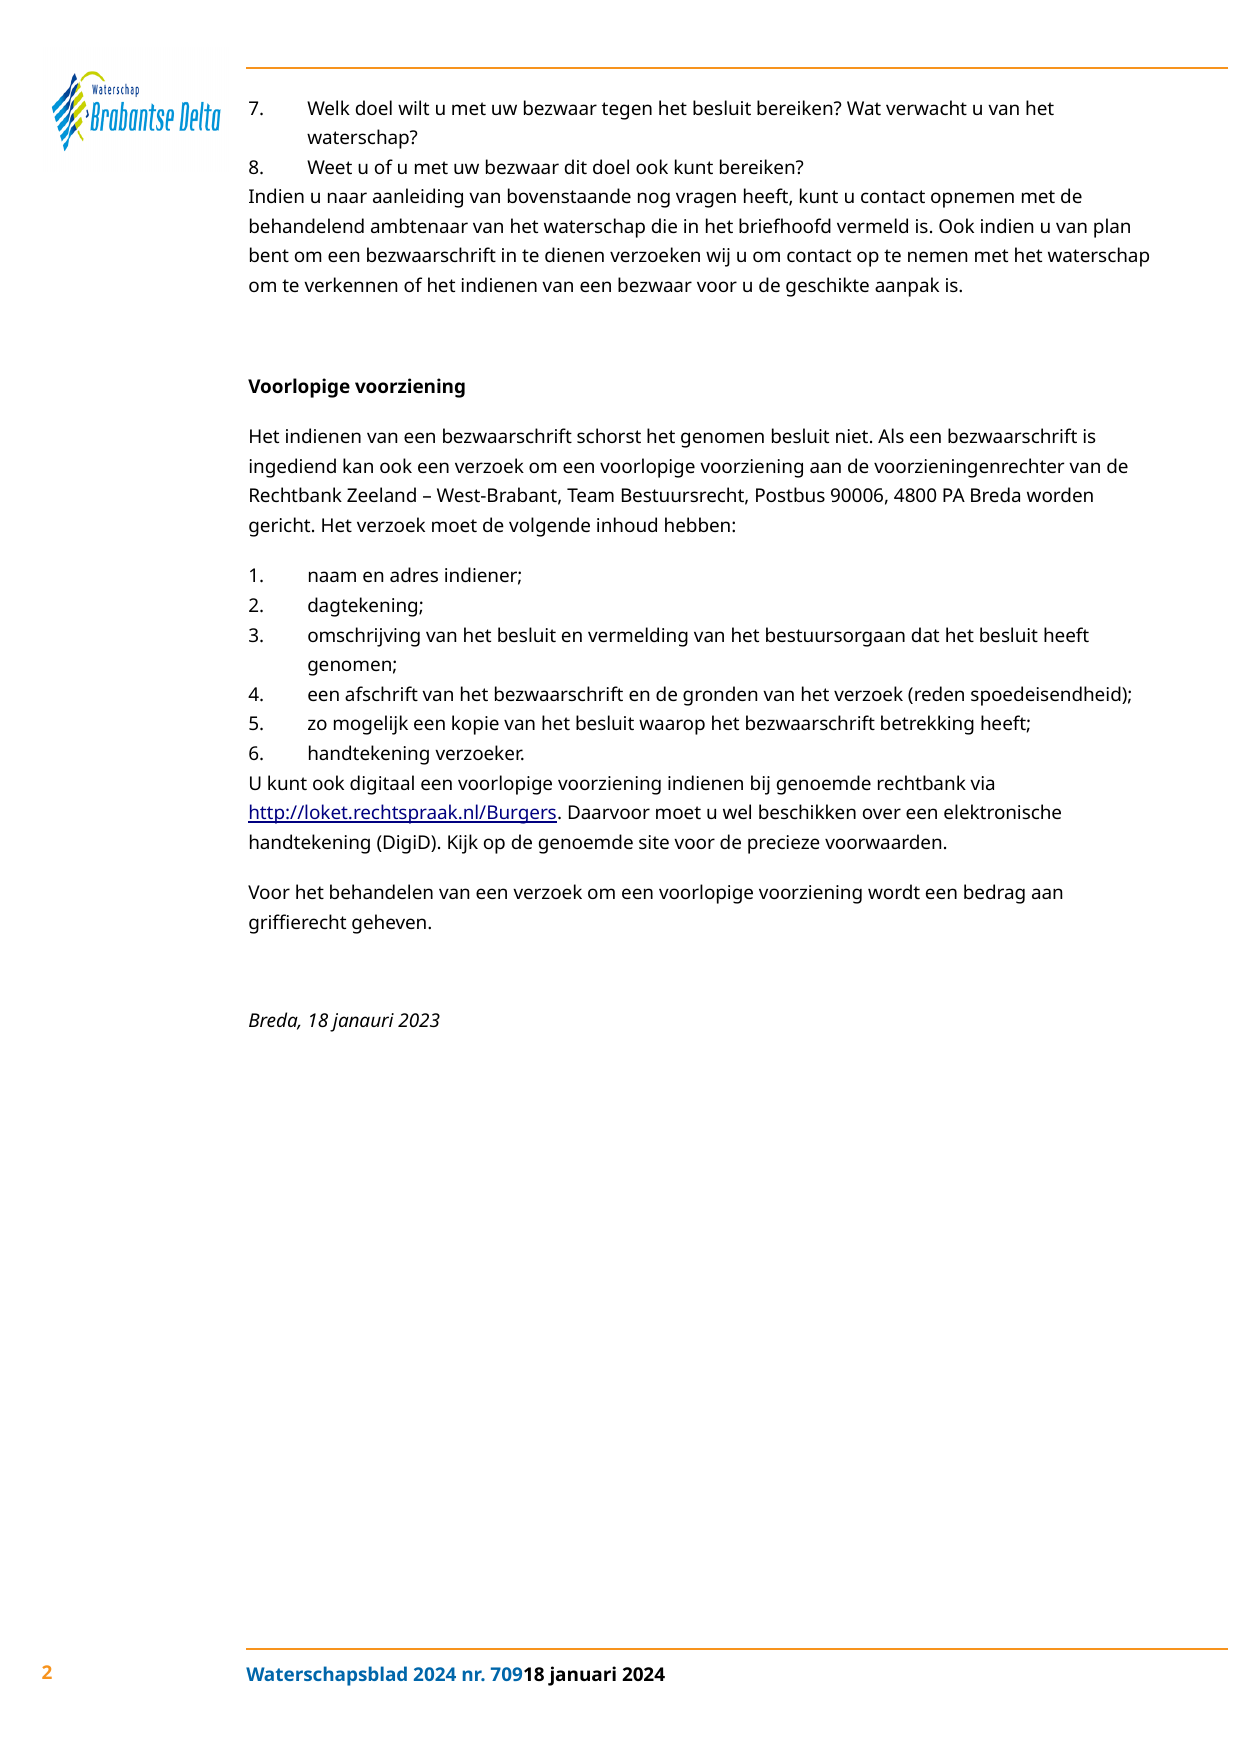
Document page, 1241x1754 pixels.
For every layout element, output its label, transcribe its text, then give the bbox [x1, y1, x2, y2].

text Indien u naar aanleiding van bovenstaande nog vragen heeft, kunt u contact opnemen met de behandelend ambtenaar van het waterschap die in het briefhoofd vermeld is. Ook indien u van plan bent om een bezwaarschrift in te dienen verzoeken wij u om contact op te nemen met het waterschap om te verkennen of het indienen van een bezwaar voor u de geschikte aanpak is. [248, 183, 1152, 298]
picture [41, 47, 231, 172]
text U kunt ook digitaal een voorlopige voorziening indienen bij genoemde rechtbank via http://loket.rechtspraak.nl/Burgers. Daarvoor moet u wel beschikken over een elektronische handtekening (DigiD). Kijk op de genoemde site voor de precieze voorwaarden. [248, 770, 1152, 855]
list een afschrift van het bezwaarschrift en de gronden van het verzoek (reden spoedeisendheid); [248, 681, 1152, 707]
list omschrijving van het besluit en vermelding van het bestuursorgaan dat het besluit heeft genomen; [248, 622, 1152, 677]
list zo mogelijk een kopie van het besluit waarop het bezwaarschrift betrekking heeft; [248, 711, 1152, 736]
text Voorlopige voorziening [248, 373, 1152, 399]
text Breda, 18 janauri 2023 [248, 1007, 1152, 1033]
list Weet u of u met uw bezwaar dit doel ook kunt bereiken? [248, 154, 1152, 180]
text Voor het behandelen van een verzoek om een voorlopige voorziening wordt een bedrag aan griffierecht geheven. [248, 879, 1152, 935]
list naam en adres indiener; [248, 563, 1152, 588]
list handtekening verzoeker. [248, 740, 1152, 766]
text Het indienen van een bezwaarschrift schorst het genomen besluit niet. Als een bezwaarschrift is ingediend kan ook een verzoek om een voorlopige voorziening aan de voorzieningenrechter van de Rechtbank Zeeland – West-Brabant, Team Bestuursrecht, Postbus 90006, 4800 PA Breda worden gericht. Het verzoek moet de volgende inhoud hebben: [248, 423, 1152, 538]
list Welk doel wilt u met uw bezwaar tegen het besluit bereiken? Wat verwacht u van het waterschap? [248, 95, 1152, 150]
list dagtekening; [248, 592, 1152, 618]
